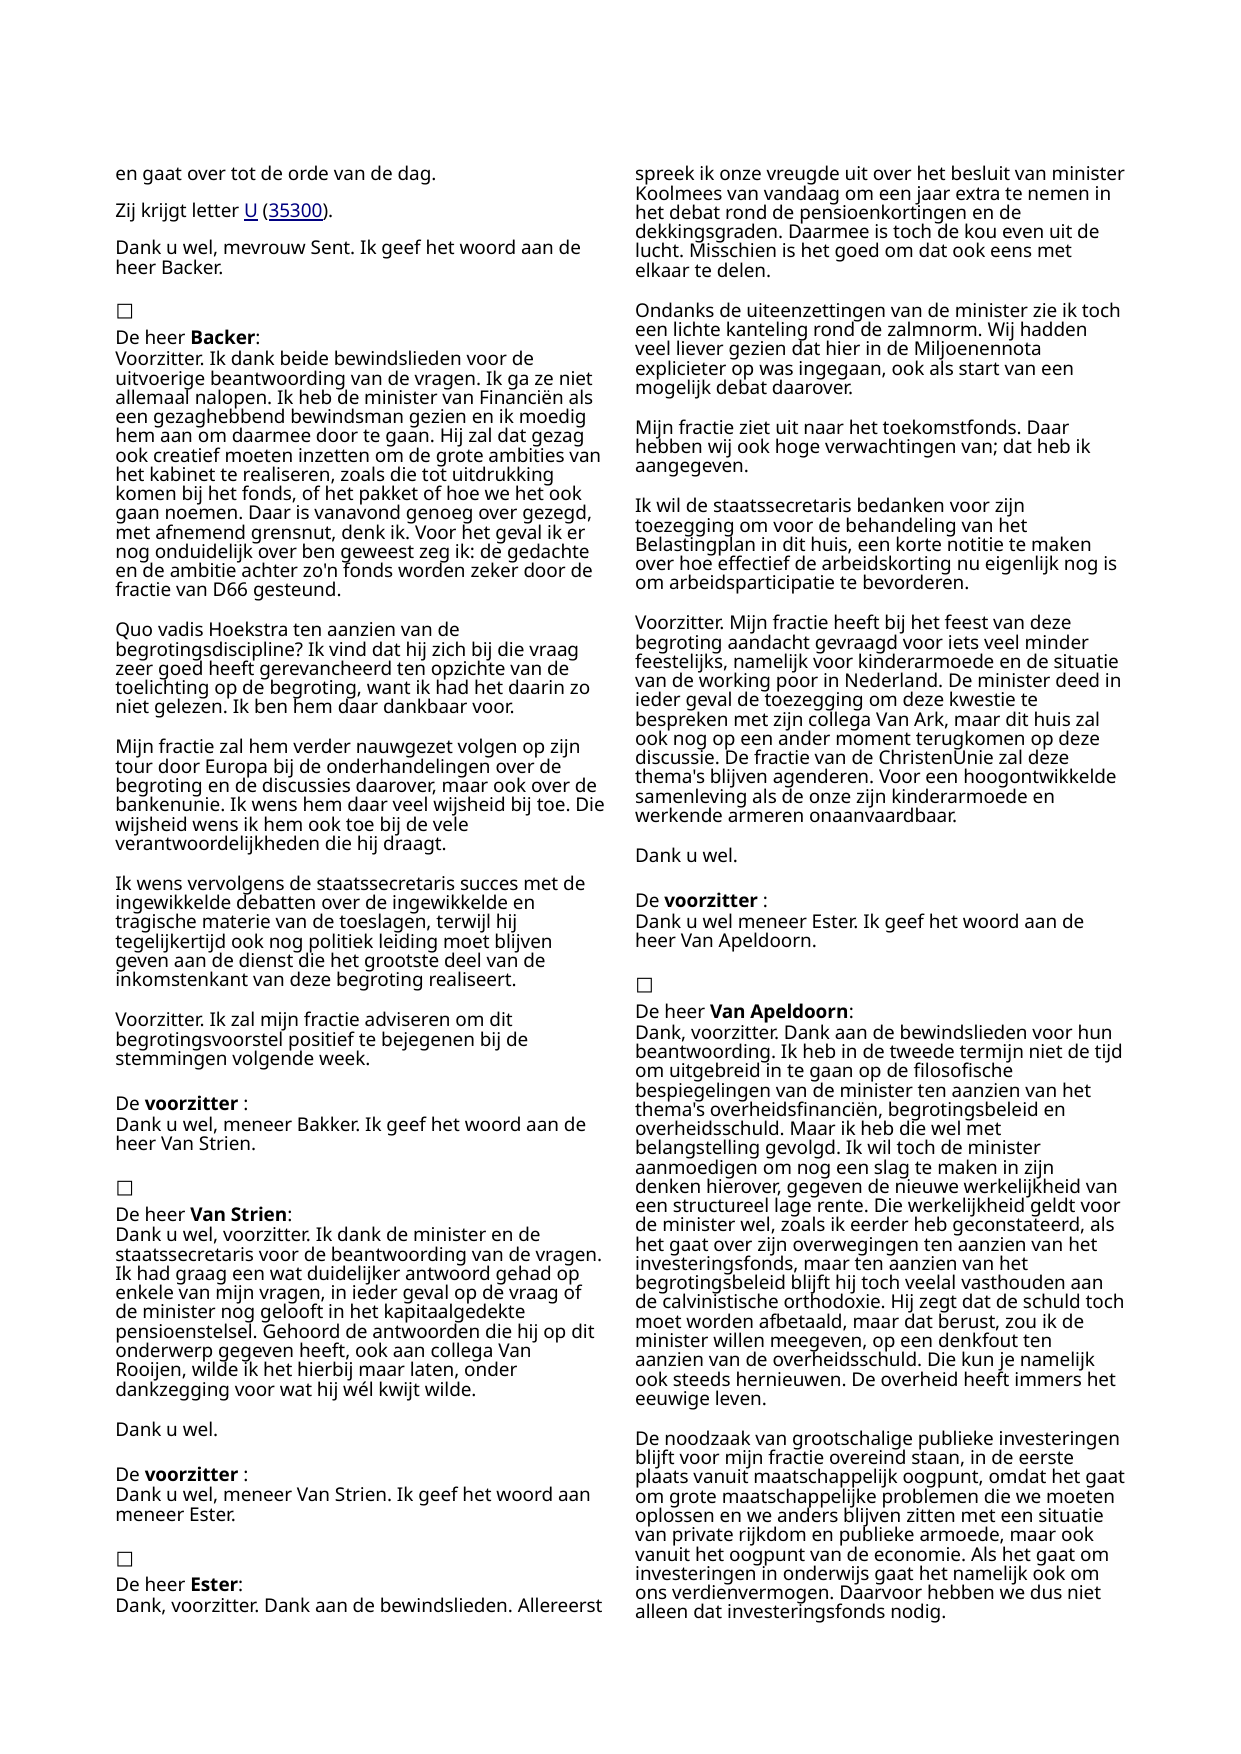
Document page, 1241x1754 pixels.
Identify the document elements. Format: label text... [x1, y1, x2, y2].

text De noodzaak van grootschalige publieke investeringen blijft voor mijn fractie overeind staan, in de eerste plaats vanuit maatschappelijk oogpunt, omdat het gaat om grote maatschappelijke problemen die we moeten oplossen en we anders blijven zitten met een situatie van private rijkdom en publieke armoede, maar ook vanuit het oogpunt van de economie. Als het gaat om investeringen in onderwijs gaat het namelijk ook om ons verdienvermogen. Daarvoor hebben we dus niet alleen dat investeringsfonds nodig. [635, 1430, 1125, 1623]
text Ondanks de uiteenzettingen van de minister zie ik toch een lichte kanteling rond de zalmnorm. Wij hadden veel liever gezien dat hier in de Miljoenennota explicieter op was ingegaan, ook als start van een mogelijk debat daarover. [635, 302, 1125, 398]
text Mijn fractie ziet uit naar het toekomstfonds. Daar hebben wij ook hoge verwachtingen van; dat heb ik aangegeven. [635, 419, 1125, 477]
text en gaat over tot de orde van de dag. [115, 165, 605, 184]
text De heer Ester: [115, 1572, 605, 1597]
text De voorzitter : [115, 1461, 605, 1486]
text De voorzitter : [635, 887, 1125, 913]
text Dank u wel, mevrouw Sent. Ik geef het woord aan de heer Backer. [115, 239, 605, 278]
text Quo vadis Hoekstra ten aanzien van de begrotingsdiscipline? Ik vind dat hij zich bij die vraag zeer goed heeft gerevancheerd ten opzichte van de toelichting op de begroting, want ik had het daarin zo niet gelezen. Ik ben hem daar dankbaar voor. [115, 621, 605, 718]
text De heer Backer: [115, 324, 605, 350]
text Ik wil de staatssecretaris bedanken voor zijn toezegging om voor de behandeling van het Belastingplan in dit huis, een korte notitie te maken over hoe effectief de arbeidskorting nu eigenlijk nog is om arbeidsparticipatie te bevorderen. [635, 497, 1125, 594]
text Dank u wel. [635, 847, 1125, 866]
text Dank u wel, meneer Bakker. Ik geef het woord aan de heer Van Strien. [115, 1116, 605, 1154]
text Zij krijgt letter U (35300). [115, 202, 605, 222]
text Voorzitter. Ik zal mijn fractie adviseren om dit begrotingsvoorstel positief te bejegenen bij de stemmingen volgende week. [115, 1011, 605, 1069]
text ⬜ [635, 972, 1125, 998]
text Dank u wel, meneer Van Strien. Ik geef het woord aan meneer Ester. [115, 1486, 605, 1525]
text Voorzitter. Ik dank beide bewindslieden voor de uitvoerige beantwoording van de vragen. Ik ga ze niet allemaal nalopen. Ik heb de minister van Financiën als een gezaghebbend bewindsman gezien en ik moedig hem aan om daarmee door te gaan. Hij zal dat gezag ook creatief moeten inzetten om de grote ambities van het kabinet te realiseren, zoals die tot uitdrukking komen bij het fonds, of het pakket of hoe we het ook gaan noemen. Daar is vanavond genoeg over gezegd, met afnemend grensnut, denk ik. Voor het geval ik er nog onduidelijk over ben geweest zeg ik: de gedachte en de ambitie achter zo'n fonds worden zeker door de fractie van D66 gesteund. [115, 350, 605, 601]
text ⬜ [115, 1546, 605, 1572]
text Dank u wel meneer Ester. Ik geef het woord aan de heer Van Apeldoorn. [635, 913, 1125, 951]
text Dank u wel, voorzitter. Ik dank de minister en de staatssecretaris voor de beantwoording van de vragen. Ik had graag een wat duidelijker antwoord gehad op enkele van mijn vragen, in ieder geval op de vraag of de minister nog gelooft in het kapitaalgedekte pensioenstelsel. Gehoord de antwoorden die hij op dit onderwerp gegeven heeft, ook aan collega Van Rooijen, wilde ik het hierbij maar laten, onder dankzegging voor wat hij wél kwijt wilde. [115, 1226, 605, 1400]
text De heer Van Strien: [115, 1201, 605, 1226]
text Mijn fractie zal hem verder nauwgezet volgen op zijn tour door Europa bij de onderhandelingen over de begroting en de discussies daarover, maar ook over de bankenunie. Ik wens hem daar veel wijsheid bij toe. Die wijsheid wens ik hem ook toe bij de vele verantwoordelijkheden die hij draagt. [115, 738, 605, 854]
text ⬜ [115, 1175, 605, 1201]
text ⬜ [115, 299, 605, 324]
text Dank, voorzitter. Dank aan de bewindslieden. Allereerst [115, 1597, 605, 1617]
text Voorzitter. Mijn fractie heeft bij het feest van deze begroting aandacht gevraagd voor iets veel minder feestelijks, namelijk voor kinderarmoede en de situatie van de working poor in Nederland. De minister deed in ieder geval de toezegging om deze kwestie te bespreken met zijn collega Van Ark, maar dit huis zal ook nog op een ander moment terugkomen op deze discussie. De fractie van de ChristenUnie zal deze thema's blijven agenderen. Voor een hoogontwikkelde samenleving als de onze zijn kinderarmoede en werkende armeren onaanvaardbaar. [635, 614, 1125, 826]
text De heer Van Apeldoorn: [635, 998, 1125, 1024]
text Dank, voorzitter. Dank aan de bewindslieden voor hun beantwoording. Ik heb in de tweede termijn niet de tijd om uitgebreid in te gaan op de filosofische bespiegelingen van de minister ten aanzien van het thema's overheidsfinanciën, begrotingsbeleid en overheidsschuld. Maar ik heb die wel met belangstelling gevolgd. Ik wil toch de minister aanmoedigen om nog een slag te maken in zijn denken hierover, gegeven de nieuwe werkelijkheid van een structureel lage rente. Die werkelijkheid geldt voor de minister wel, zoals ik eerder heb geconstateerd, als het gaat over zijn overwegingen ten aanzien van het investeringsfonds, maar ten aanzien van het begrotingsbeleid blijft hij toch veelal vasthouden aan de calvinistische orthodoxie. Hij zegt dat de schuld toch moet worden afbetaald, maar dat berust, zou ik de minister willen meegeven, op een denkfout ten aanzien van de overheidsschuld. Die kun je namelijk ook steeds hernieuwen. De overheid heeft immers het eeuwige leven. [635, 1024, 1125, 1409]
text Ik wens vervolgens de staatssecretaris succes met de ingewikkelde debatten over de ingewikkelde en tragische materie van de toeslagen, terwijl hij tegelijkertijd ook nog politiek leiding moet blijven geven aan de dienst die het grootste deel van de inkomstenkant van deze begroting realiseert. [115, 875, 605, 991]
text De voorzitter : [115, 1090, 605, 1116]
text Dank u wel. [115, 1421, 605, 1440]
text spreek ik onze vreugde uit over het besluit van minister Koolmees van vandaag om een jaar extra te nemen in het debat rond de pensioenkortingen en de dekkingsgraden. Daarmee is toch de kou even uit de lucht. Misschien is het goed om dat ook eens met elkaar te delen. [635, 165, 1125, 281]
